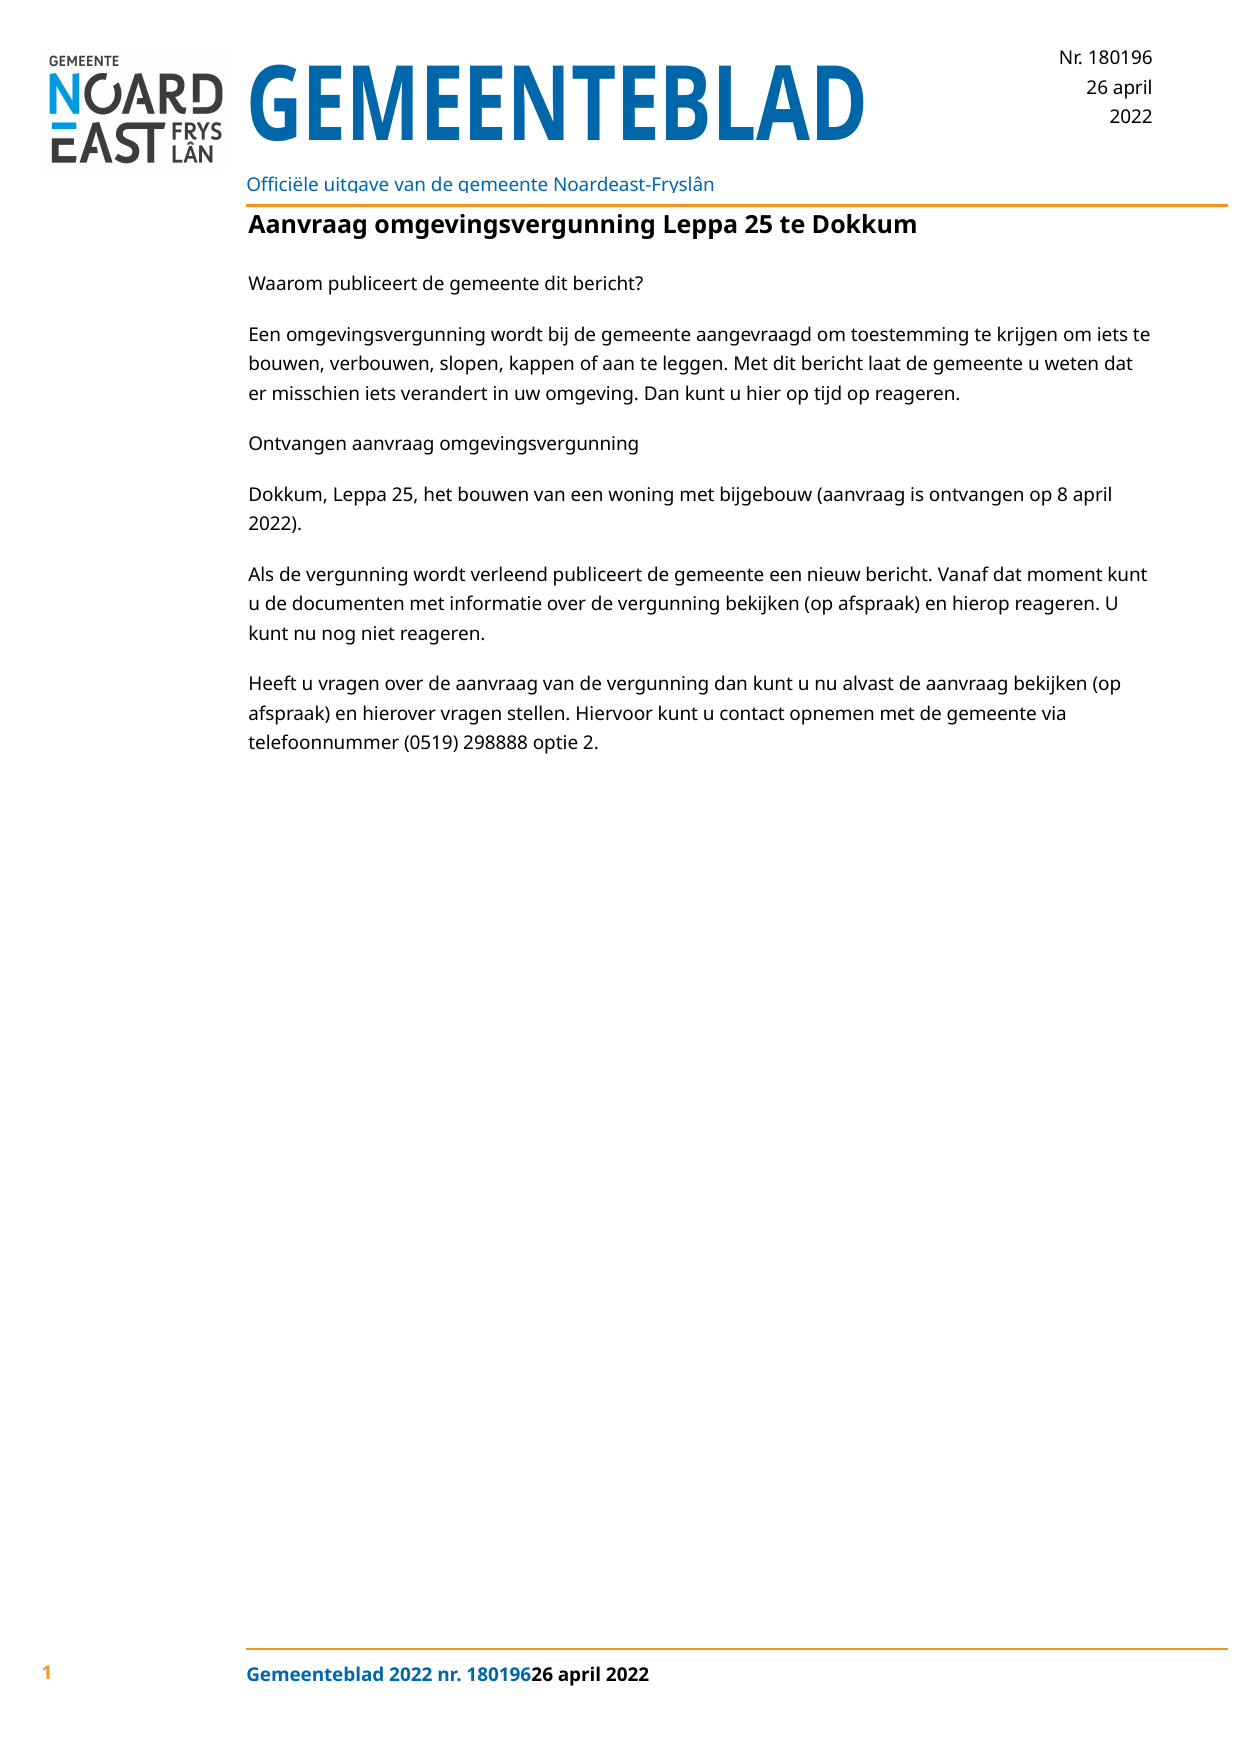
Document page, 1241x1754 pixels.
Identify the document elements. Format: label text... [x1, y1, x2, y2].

picture [41, 47, 231, 172]
text Ontvangen aanvraag omgevingsvergunning [248, 430, 1152, 456]
text Waarom publiceert de gemeente dit bericht? [248, 270, 1152, 296]
text Een omgevingsvergunning wordt bij de gemeente aangevraagd om toestemming te krijgen om iets te bouwen, verbouwen, slopen, kappen of aan te leggen. Met dit bericht laat de gemeente u weten dat er misschien iets verandert in uw omgeving. Dan kunt u hier op tijd op reageren. [248, 321, 1152, 406]
text Als de vergunning wordt verleend publiceert de gemeente een nieuw bericht. Vanaf dat moment kunt u de documenten met informatie over de vergunning bekijken (op afspraak) en hierop reageren. U kunt nu nog niet reageren. [248, 561, 1152, 646]
text Heeft u vragen over de aanvraag van de vergunning dan kunt u nu alvast de aanvraag bekijken (op afspraak) en hierover vragen stellen. Hiervoor kunt u contact opnemen met de gemeente via telefoonnummer (0519) 298888 optie 2. [248, 670, 1152, 755]
text Aanvraag omgevingsvergunning Leppa 25 te Dokkum [248, 207, 1152, 241]
text Dokkum, Leppa 25, het bouwen van een woning met bijgebouw (aanvraag is ontvangen op 8 april 2022). [248, 481, 1152, 536]
